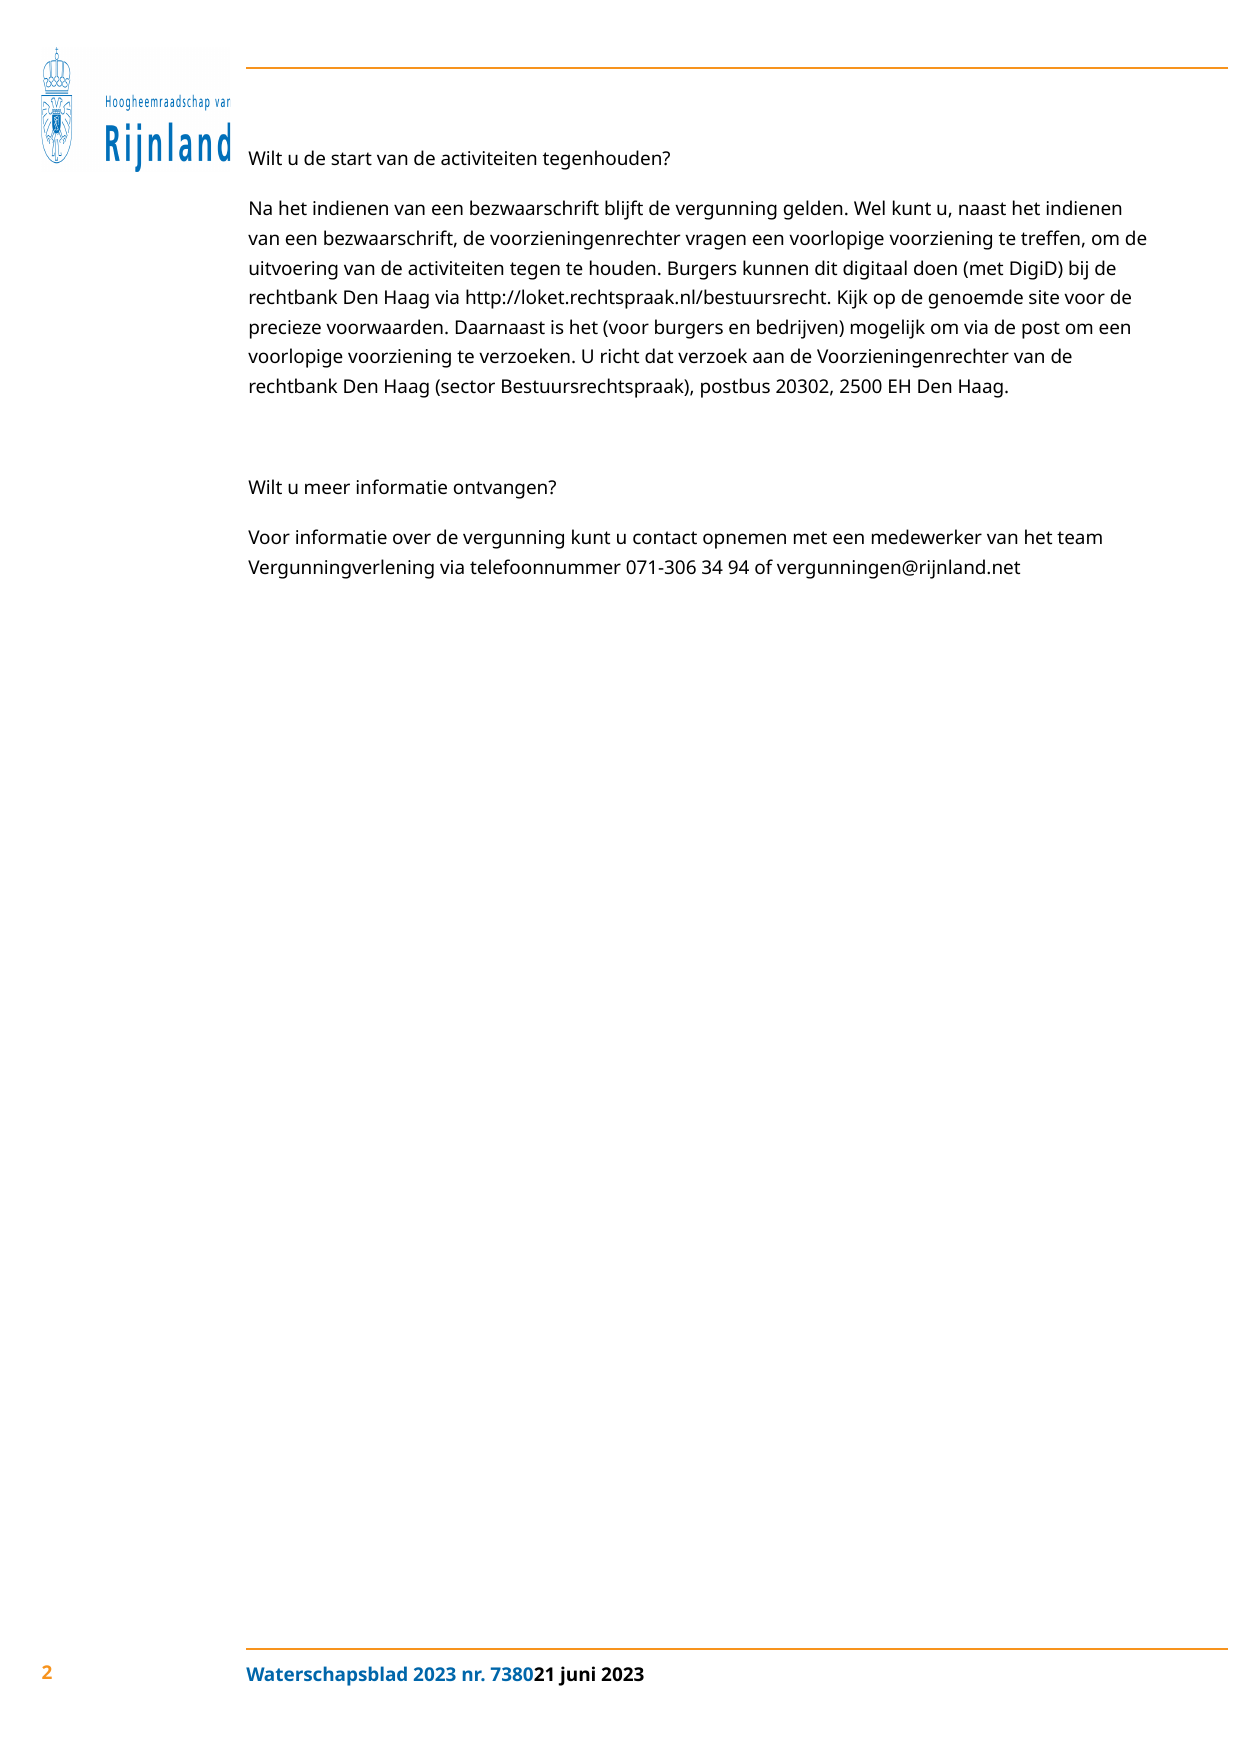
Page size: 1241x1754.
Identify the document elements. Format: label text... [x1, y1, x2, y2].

text Voor informatie over de vergunning kunt u contact opnemen met een medewerker van het team Vergunningverlening via telefoonnummer 071-306 34 94 of vergunningen@rijnland.net [248, 524, 1152, 580]
text Na het indienen van een bezwaarschrift blijft de vergunning gelden. Wel kunt u, naast het indienen van een bezwaarschrift, de voorzieningenrechter vragen een voorlopige voorziening te treffen, om de uitvoering van de activiteiten tegen te houden. Burgers kunnen dit digitaal doen (met DigiD) bij de rechtbank Den Haag via http://loket.rechtspraak.nl/bestuursrecht. Kijk op de genoemde site voor de precieze voorwaarden. Daarnaast is het (voor burgers en bedrijven) mogelijk om via de post om een voorlopige voorziening te verzoeken. U richt dat verzoek aan de Voorzieningenrechter van de rechtbank Den Haag (sector Bestuursrechtspraak), postbus 20302, 2500 EH Den Haag. [248, 196, 1152, 399]
text Wilt u meer informatie ontvangen? [248, 474, 1152, 500]
picture [41, 47, 231, 172]
text Wilt u de start van de activiteiten tegenhouden? [248, 145, 1152, 171]
